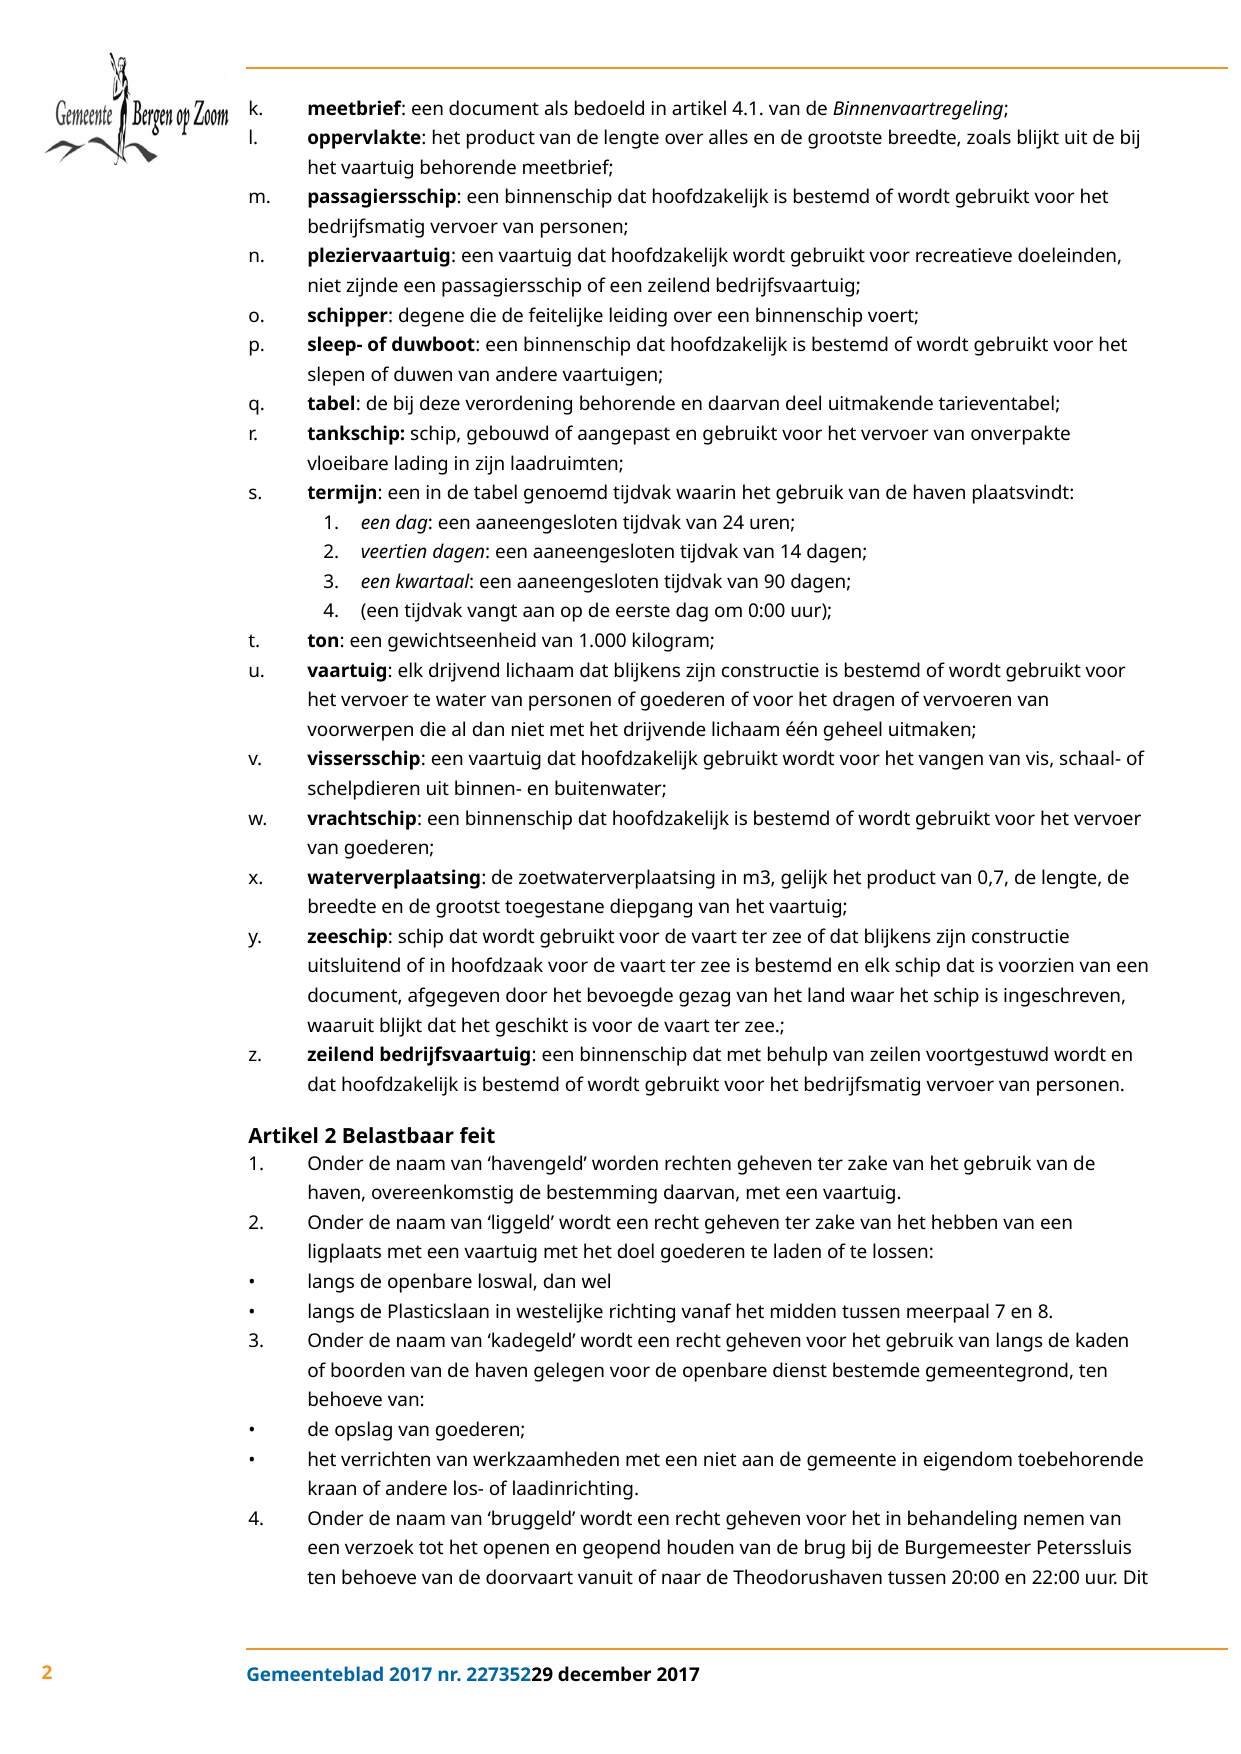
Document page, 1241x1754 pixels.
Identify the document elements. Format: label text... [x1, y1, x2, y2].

list (een tijdvak vangt aan op de eerste dag om 0:00 uur); [323, 598, 1152, 623]
list termijn: een in de tabel genoemd tijdvak waarin het gebruik van de haven plaatsvindt: [248, 479, 1152, 505]
list zeilend bedrijfsvaartuig: een binnenschip dat met behulp van zeilen voortgestuwd wordt en dat hoofdzakelijk is bestemd of wordt gebruikt voor het bedrijfsmatig vervoer van personen. [248, 1041, 1152, 1097]
list veertien dagen: een aaneengesloten tijdvak van 14 dagen; [323, 538, 1152, 564]
text Artikel 2 Belastbaar feit [248, 1121, 1152, 1150]
list Onder de naam van ‘liggeld’ wordt een recht geheven ter zake van het hebben van een ligplaats met een vaartuig met het doel goederen te laden of te lossen: [248, 1209, 1152, 1264]
list sleep- of duwboot: een binnenschip dat hoofdzakelijk is bestemd of wordt gebruikt voor het slepen of duwen van andere vaartuigen; [248, 331, 1152, 387]
list pleziervaartuig: een vaartuig dat hoofdzakelijk wordt gebruikt voor recreatieve doeleinden, niet zijnde een passagiersschip of een zeilend bedrijfsvaartuig; [248, 243, 1152, 298]
list waterverplaatsing: de zoetwaterverplaatsing in m3, gelijk het product van 0,7, de lengte, de breedte en de grootst toegestane diepgang van het vaartuig; [248, 864, 1152, 919]
list tabel: de bij deze verordening behorende en daarvan deel uitmakende tarieventabel; [248, 391, 1152, 416]
list langs de Plasticslaan in westelijke richting vanaf het midden tussen meerpaal 7 en 8. [248, 1298, 1152, 1323]
list het verrichten van werkzaamheden met een niet aan de gemeente in eigendom toebehorende kraan of andere los- of laadinrichting. [248, 1446, 1152, 1501]
list ton: een gewichtseenheid van 1.000 kilogram; [248, 627, 1152, 653]
list oppervlakte: het product van de lengte over alles en de grootste breedte, zoals blijkt uit de bij het vaartuig behorende meetbrief; [248, 124, 1152, 180]
list een dag: een aaneengesloten tijdvak van 24 uren; [323, 509, 1152, 535]
list meetbrief: een document als bedoeld in artikel 4.1. van de Binnenvaartregeling; [248, 95, 1152, 121]
list zeeschip: schip dat wordt gebruikt voor de vaart ter zee of dat blijkens zijn constructie uitsluitend of in hoofdzaak voor de vaart ter zee is bestemd en elk schip dat is voorzien van een document, afgegeven door het bevoegde gezag van het land waar het schip is ingeschreven, waaruit blijkt dat het geschikt is voor de vaart ter zee.; [248, 923, 1152, 1038]
list de opslag van goederen; [248, 1416, 1152, 1442]
list tankschip: schip, gebouwd of aangepast en gebruikt voor het vervoer van onverpakte vloeibare lading in zijn laadruimten; [248, 420, 1152, 476]
list vaartuig: elk drijvend lichaam dat blijkens zijn constructie is bestemd of wordt gebruikt voor het vervoer te water van personen of goederen of voor het dragen of vervoeren van voorwerpen die al dan niet met het drijvende lichaam één geheel uitmaken; [248, 657, 1152, 742]
list vrachtschip: een binnenschip dat hoofdzakelijk is bestemd of wordt gebruikt voor het vervoer van goederen; [248, 805, 1152, 860]
list een kwartaal: een aaneengesloten tijdvak van 90 dagen; [323, 568, 1152, 594]
list Onder de naam van ‘bruggeld’ wordt een recht geheven voor het in behandeling nemen van een verzoek tot het openen en geopend houden van de brug bij de Burgemeester Peterssluis ten behoeve van de doorvaart vanuit of naar de Theodorushaven tussen 20:00 en 22:00 uur. Dit [248, 1505, 1152, 1590]
list Onder de naam van ‘havengeld’ worden rechten geheven ter zake van het gebruik van de haven, overeenkomstig de bestemming daarvan, met een vaartuig. [248, 1150, 1152, 1205]
picture [41, 47, 231, 172]
list passagiersschip: een binnenschip dat hoofdzakelijk is bestemd of wordt gebruikt voor het bedrijfsmatig vervoer van personen; [248, 183, 1152, 239]
list vissersschip: een vaartuig dat hoofdzakelijk gebruikt wordt voor het vangen van vis, schaal- of schelpdieren uit binnen- en buitenwater; [248, 746, 1152, 801]
list schipper: degene die de feitelijke leiding over een binnenschip voert; [248, 302, 1152, 328]
list langs de openbare loswal, dan wel [248, 1268, 1152, 1294]
list Onder de naam van ‘kadegeld’ wordt een recht geheven voor het gebruik van langs de kaden of boorden van de haven gelegen voor de openbare dienst bestemde gemeentegrond, ten behoeve van: [248, 1327, 1152, 1412]
